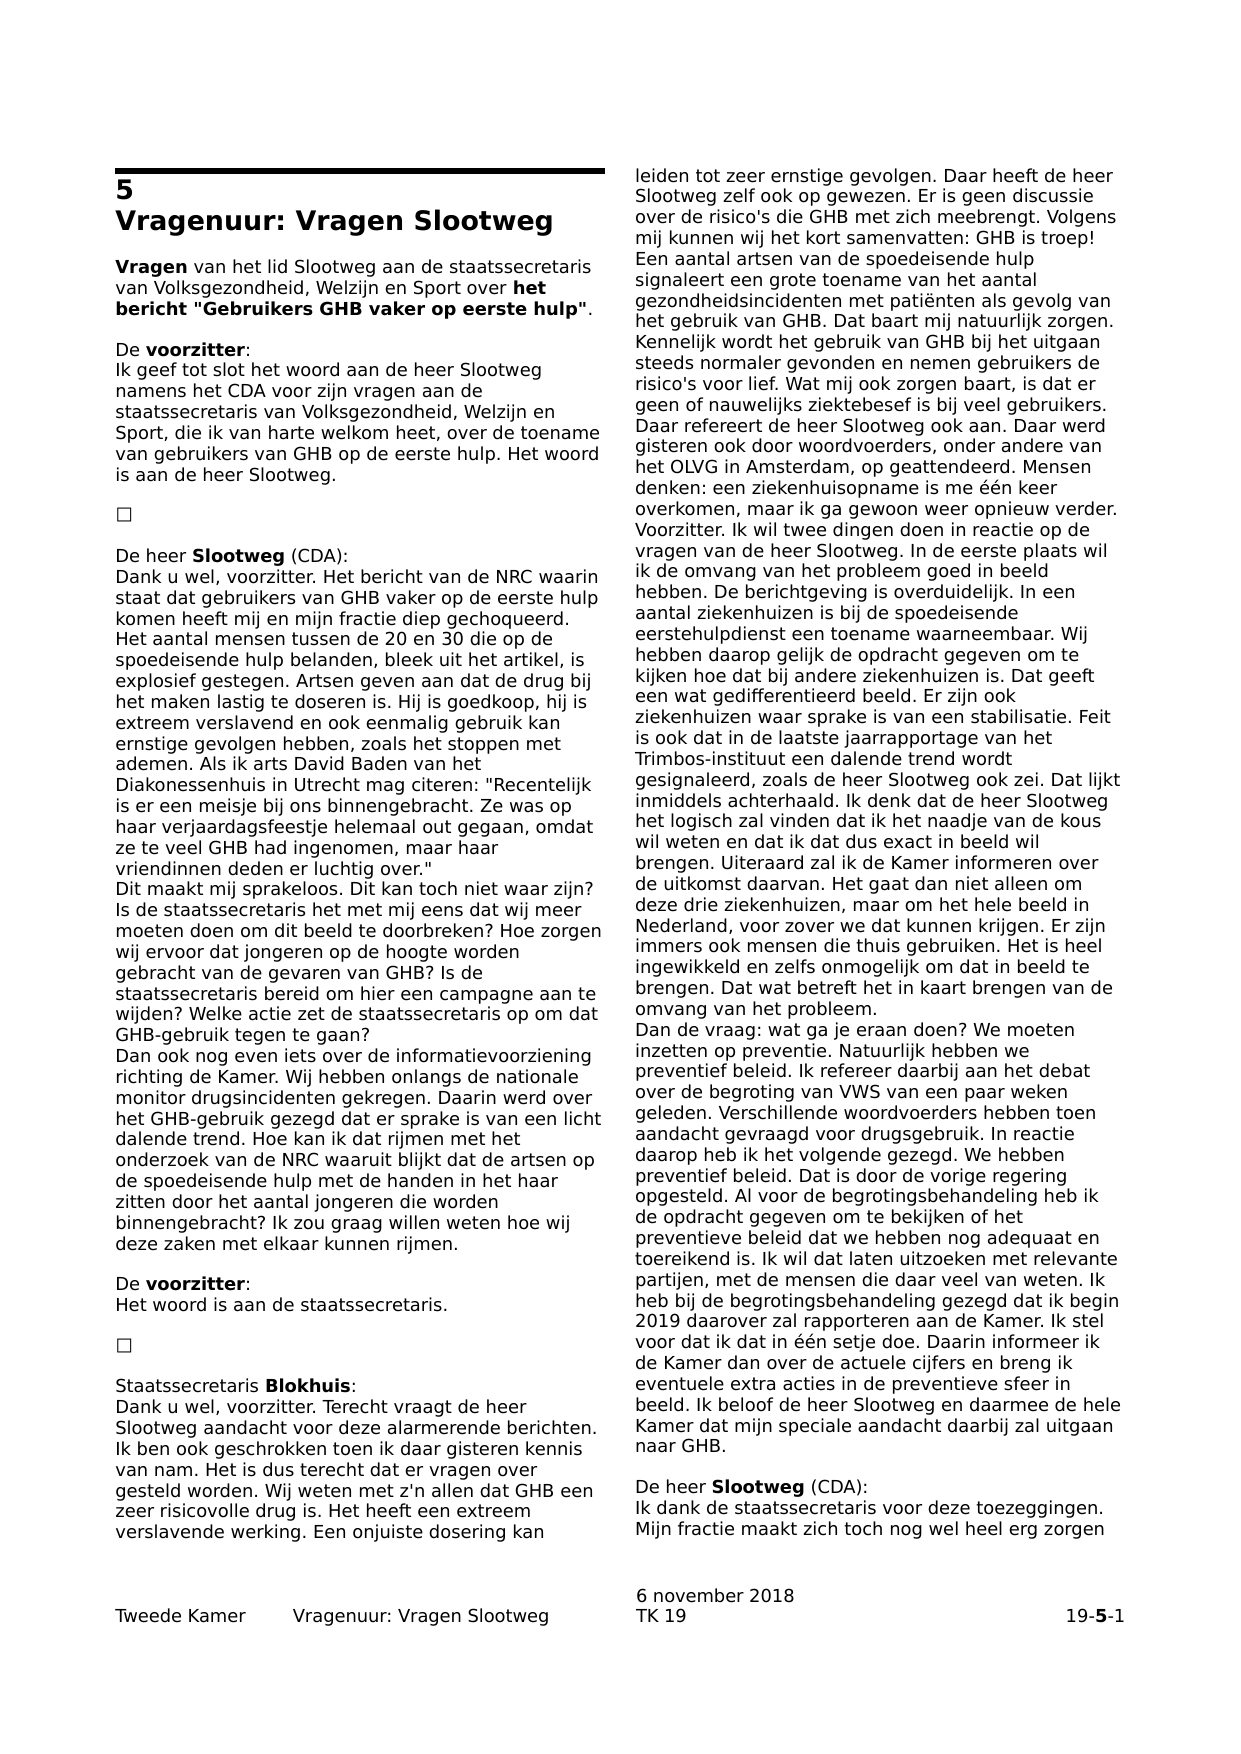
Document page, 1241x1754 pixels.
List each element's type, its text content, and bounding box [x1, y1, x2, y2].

text De heer Slootweg (CDA): [635, 1477, 1125, 1498]
text Staatssecretaris Blokhuis: [115, 1376, 605, 1397]
text Een aantal artsen van de spoedeisende hulp signaleert een grote toename van het aantal gezondheidsincidenten met patiënten als gevolg van het gebruik van GHB. Dat baart mij natuurlijk zorgen. Kennelijk wordt het gebruik van GHB bij het uitgaan steeds normaler gevonden en nemen gebruikers de risico's voor lief. Wat mij ook zorgen baart, is dat er geen of nauwelijks ziektebesef is bij veel gebruikers. Daar refereert de heer Slootweg ook aan. Daar werd gisteren ook door woordvoerders, onder andere van het OLVG in Amsterdam, op geattendeerd. Mensen denken: een ziekenhuisopname is me één keer overkomen, maar ik ga gewoon weer opnieuw verder. [635, 249, 1125, 519]
text De voorzitter: [115, 339, 605, 360]
text Dank u wel, voorzitter. Terecht vraagt de heer Slootweg aandacht voor deze alarmerende berichten. Ik ben ook geschrokken toen ik daar gisteren kennis van nam. Het is dus terecht dat er vragen over gesteld worden. Wij weten met z'n allen dat GHB een zeer risicovolle drug is. Het heeft een extreem verslavende werking. Een onjuiste dosering kan [115, 1397, 605, 1543]
text Dit maakt mij sprakeloos. Dit kan toch niet waar zijn? Is de staatssecretaris het met mij eens dat wij meer moeten doen om dit beeld te doorbreken? Hoe zorgen wij ervoor dat jongeren op de hoogte worden gebracht van de gevaren van GHB? Is de staatssecretaris bereid om hier een campagne aan te wijden? Welke actie zet de staatssecretaris op om dat GHB-gebruik tegen te gaan? [115, 879, 605, 1046]
text De heer Slootweg (CDA): [115, 546, 605, 567]
text De voorzitter: [115, 1274, 605, 1295]
text Dan de vraag: wat ga je eraan doen? We moeten inzetten op preventie. Natuurlijk hebben we preventief beleid. Ik refereer daarbij aan het debat over de begroting van VWS van een paar weken geleden. Verschillende woordvoerders hebben toen aandacht gevraagd voor drugsgebruik. In reactie daarop heb ik het volgende gezegd. We hebben preventief beleid. Dat is door de vorige regering opgesteld. Al voor de begrotingsbehandeling heb ik de opdracht gegeven om te bekijken of het preventieve beleid dat we hebben nog adequaat en toereikend is. Ik wil dat laten uitzoeken met relevante partijen, met de mensen die daar veel van weten. Ik heb bij de begrotingsbehandeling gezegd dat ik begin 2019 daarover zal rapporteren aan de Kamer. Ik stel voor dat ik dat in één setje doe. Daarin informeer ik de Kamer dan over de actuele cijfers en breng ik eventuele extra acties in de preventieve sfeer in beeld. Ik beloof de heer Slootweg en daarmee de hele Kamer dat mijn speciale aandacht daarbij zal uitgaan naar GHB. [635, 1019, 1125, 1457]
text Vragen van het lid Slootweg aan de staatssecretaris van Volksgezondheid, Welzijn en Sport over het bericht "Gebruikers GHB vaker op eerste hulp". [115, 257, 605, 319]
text Ik dank de staatssecretaris voor deze toezeggingen. Mijn fractie maakt zich toch nog wel heel erg zorgen [635, 1498, 1125, 1539]
text Dank u wel, voorzitter. Het bericht van de NRC waarin staat dat gebruikers van GHB vaker op de eerste hulp komen heeft mij en mijn fractie diep gechoqueerd. Het aantal mensen tussen de 20 en 30 die op de spoedeisende hulp belanden, bleek uit het artikel, is explosief gestegen. Artsen geven aan dat de drug bij het maken lastig te doseren is. Hij is goedkoop, hij is extreem verslavend en ook eenmalig gebruik kan ernstige gevolgen hebben, zoals het stoppen met ademen. Als ik arts David Baden van het Diakonessenhuis in Utrecht mag citeren: "Recentelijk is er een meisje bij ons binnengebracht. Ze was op haar verjaardagsfeestje helemaal out gegaan, omdat ze te veel GHB had ingenomen, maar haar vriendinnen deden er luchtig over." [115, 567, 605, 879]
title 5 Vragenuur: Vragen Slootweg [115, 174, 605, 237]
text Ik geef tot slot het woord aan de heer Slootweg namens het CDA voor zijn vragen aan de staatssecretaris van Volksgezondheid, Welzijn en Sport, die ik van harte welkom heet, over de toename van gebruikers van GHB op de eerste hulp. Het woord is aan de heer Slootweg. [115, 360, 605, 485]
text Dan ook nog even iets over de informatievoorziening richting de Kamer. Wij hebben onlangs de nationale monitor drugsincidenten gekregen. Daarin werd over het GHB-gebruik gezegd dat er sprake is van een licht dalende trend. Hoe kan ik dat rijmen met het onderzoek van de NRC waaruit blijkt dat de artsen op de spoedeisende hulp met de handen in het haar zitten door het aantal jongeren die worden binnengebracht? Ik zou graag willen weten hoe wij deze zaken met elkaar kunnen rijmen. [115, 1046, 605, 1254]
text ⬜ [115, 1336, 605, 1356]
text leiden tot zeer ernstige gevolgen. Daar heeft de heer Slootweg zelf ook op gewezen. Er is geen discussie over de risico's die GHB met zich meebrengt. Volgens mij kunnen wij het kort samenvatten: GHB is troep! [635, 165, 1125, 249]
text Voorzitter. Ik wil twee dingen doen in reactie op de vragen van de heer Slootweg. In de eerste plaats wil ik de omvang van het probleem goed in beeld hebben. De berichtgeving is overduidelijk. In een aantal ziekenhuizen is bij de spoedeisende eerstehulpdienst een toename waarneembaar. Wij hebben daarop gelijk de opdracht gegeven om te kijken hoe dat bij andere ziekenhuizen is. Dat geeft een wat gedifferentieerd beeld. Er zijn ook ziekenhuizen waar sprake is van een stabilisatie. Feit is ook dat in de laatste jaarrapportage van het Trimbos-instituut een dalende trend wordt gesignaleerd, zoals de heer Slootweg ook zei. Dat lijkt inmiddels achterhaald. Ik denk dat de heer Slootweg het logisch zal vinden dat ik het naadje van de kous wil weten en dat ik dat dus exact in beeld wil brengen. Uiteraard zal ik de Kamer informeren over de uitkomst daarvan. Het gaat dan niet alleen om deze drie ziekenhuizen, maar om het hele beeld in Nederland, voor zover we dat kunnen krijgen. Er zijn immers ook mensen die thuis gebruiken. Het is heel ingewikkeld en zelfs onmogelijk om dat in beeld te brengen. Dat wat betreft het in kaart brengen van de omvang van het probleem. [635, 519, 1125, 1019]
text ⬜ [115, 505, 605, 526]
text Het woord is aan de staatssecretaris. [115, 1295, 605, 1316]
